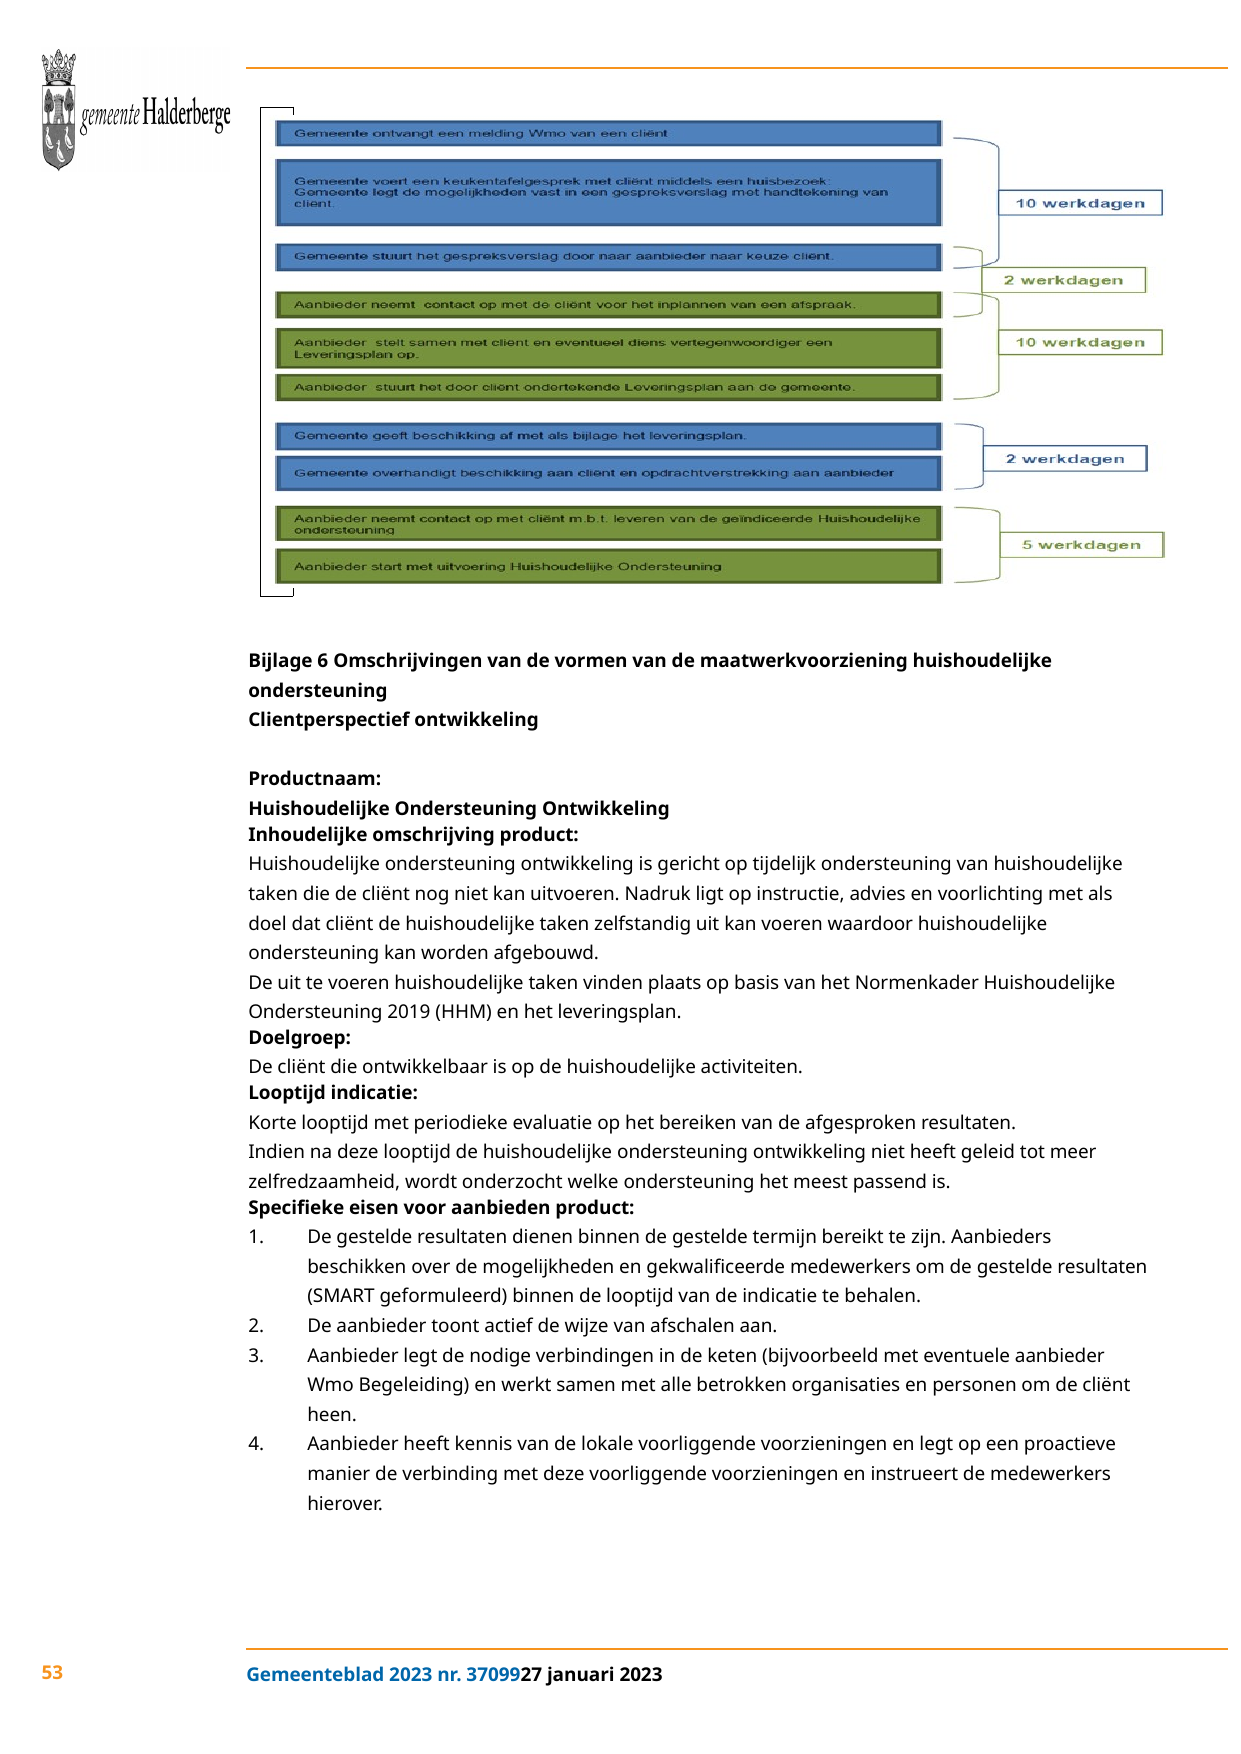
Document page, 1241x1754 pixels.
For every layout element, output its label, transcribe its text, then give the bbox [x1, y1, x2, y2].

text Bijlage 6 Omschrijvingen van de vormen van de maatwerkvoorziening huishoudelijke ondersteuning [248, 647, 1152, 702]
table_cell Inhoudelijke omschrijving product: Huishoudelijke ondersteuning ontwikkeling is gericht op tijdelijk ondersteuning van huishoudelijke taken die de cliënt nog niet kan uitvoeren. Nadruk ligt op instructie, advies en voorlichting met als doel dat cliënt de huishoudelijke taken zelfstandig uit kan voeren waardoor huishoudelijke ondersteuning kan worden afgebouwd. De uit te voeren huishoudelijke taken vinden plaats op basis van het Normenkader Huishoudelijke Ondersteuning 2019 (HHM) en het leveringsplan. [248, 821, 1152, 1024]
table_header Productnaam: Huishoudelijke Ondersteuning Ontwikkeling [248, 766, 1152, 821]
table_cell Specifieke eisen voor aanbieden product: De gestelde resultaten dienen binnen de gestelde termijn bereikt te zijn. Aanbieders beschikken over de mogelijkheden en gekwalificeerde medewerkers om de gestelde resultaten (SMART geformuleerd) binnen de looptijd van de indicatie te behalen. De aanbieder toont actief de wijze van afschalen aan. Aanbieder legt de nodige verbindingen in de keten (bijvoorbeeld met eventuele aanbieder Wmo Begeleiding) en werkt samen met alle betrokken organisaties en personen om de cliënt heen. Aanbieder heeft kennis van de lokale voorliggende voorzieningen en legt op een proactieve manier de verbinding met deze voorliggende voorzieningen en instrueert de medewerkers hierover. [248, 1194, 1152, 1516]
picture [41, 47, 231, 172]
table_cell Looptijd indicatie: Korte looptijd met periodieke evaluatie op het bereiken van de afgesproken resultaten. Indien na deze looptijd de huishoudelijke ondersteuning ontwikkeling niet heeft geleid tot meer zelfredzaamheid, wordt onderzocht welke ondersteuning het meest passend is. [248, 1080, 1152, 1194]
picture [268, 115, 1173, 588]
table_cell Doelgroep: De cliënt die ontwikkelbaar is op de huishoudelijke activiteiten. [248, 1024, 1152, 1079]
text Clientperspectief ontwikkeling [248, 706, 1152, 732]
